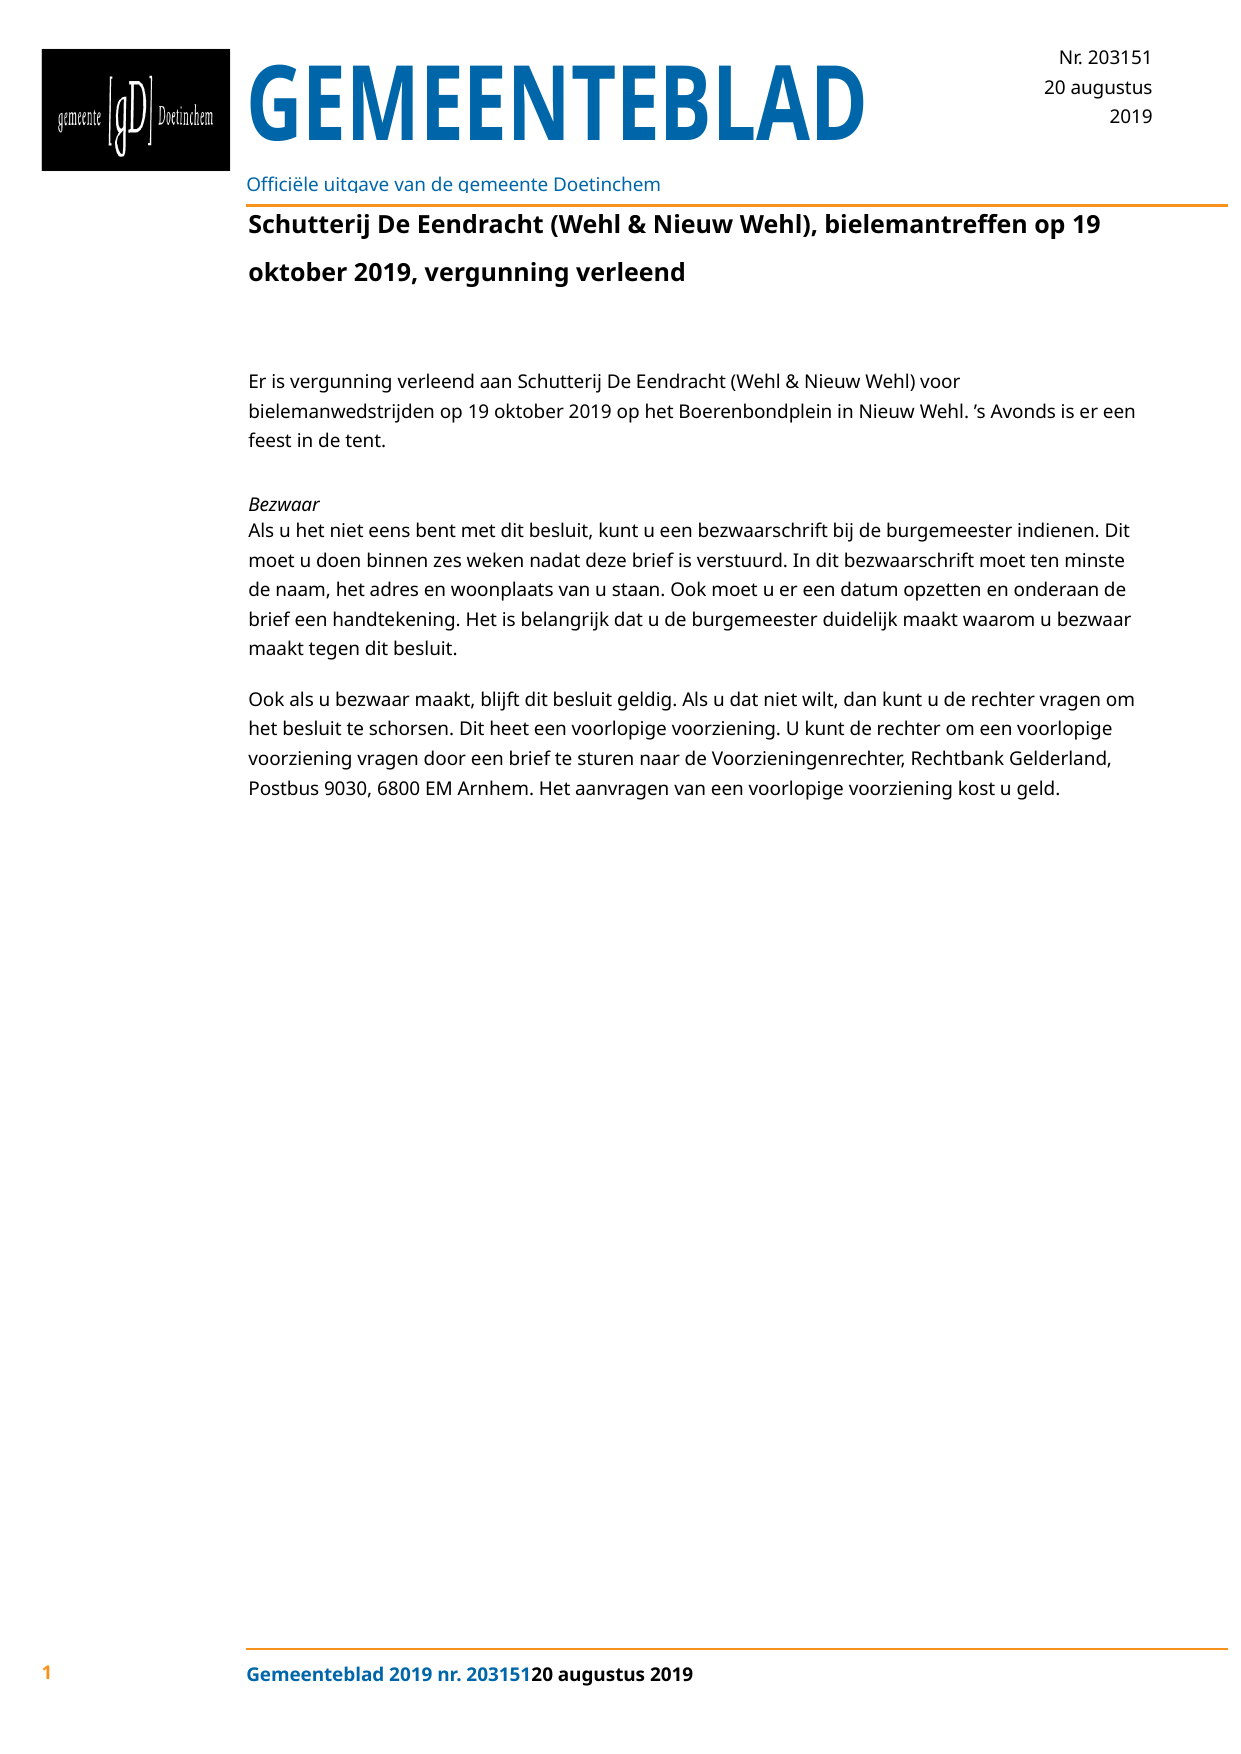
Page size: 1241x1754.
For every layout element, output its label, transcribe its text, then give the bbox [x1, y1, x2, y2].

text Ook als u bezwaar maakt, blijft dit besluit geldig. Als u dat niet wilt, dan kunt u de rechter vragen om het besluit te schorsen. Dit heet een voorlopige voorziening. U kunt de rechter om een voorlopige voorziening vragen door een brief te sturen naar de Voorzieningenrechter, Rechtbank Gelderland, Postbus 9030, 6800 EM Arnhem. Het aanvragen van een voorlopige voorziening kost u geld. [248, 686, 1152, 800]
text Er is vergunning verleend aan Schutterij De Eendracht (Wehl & Nieuw Wehl) voor bielemanwedstrijden op 19 oktober 2019 op het Boerenbondplein in Nieuw Wehl. ’s Avonds is er een feest in de tent. [248, 368, 1152, 453]
picture [41, 47, 231, 172]
text Als u het niet eens bent met dit besluit, kunt u een bezwaarschrift bij de burgemeester indienen. Dit moet u doen binnen zes weken nadat deze brief is verstuurd. In dit bezwaarschrift moet ten minste de naam, het adres en woonplaats van u staan. Ook moet u er een datum opzetten en onderaan de brief een handtekening. Het is belangrijk dat u de burgemeester duidelijk maakt waarom u bezwaar maakt tegen dit besluit. [248, 517, 1152, 661]
text Schutterij De Eendracht (Wehl & Nieuw Wehl), bielemantreffen op 19 oktober 2019, vergunning verleend [248, 207, 1152, 288]
text Bezwaar [248, 491, 1152, 517]
